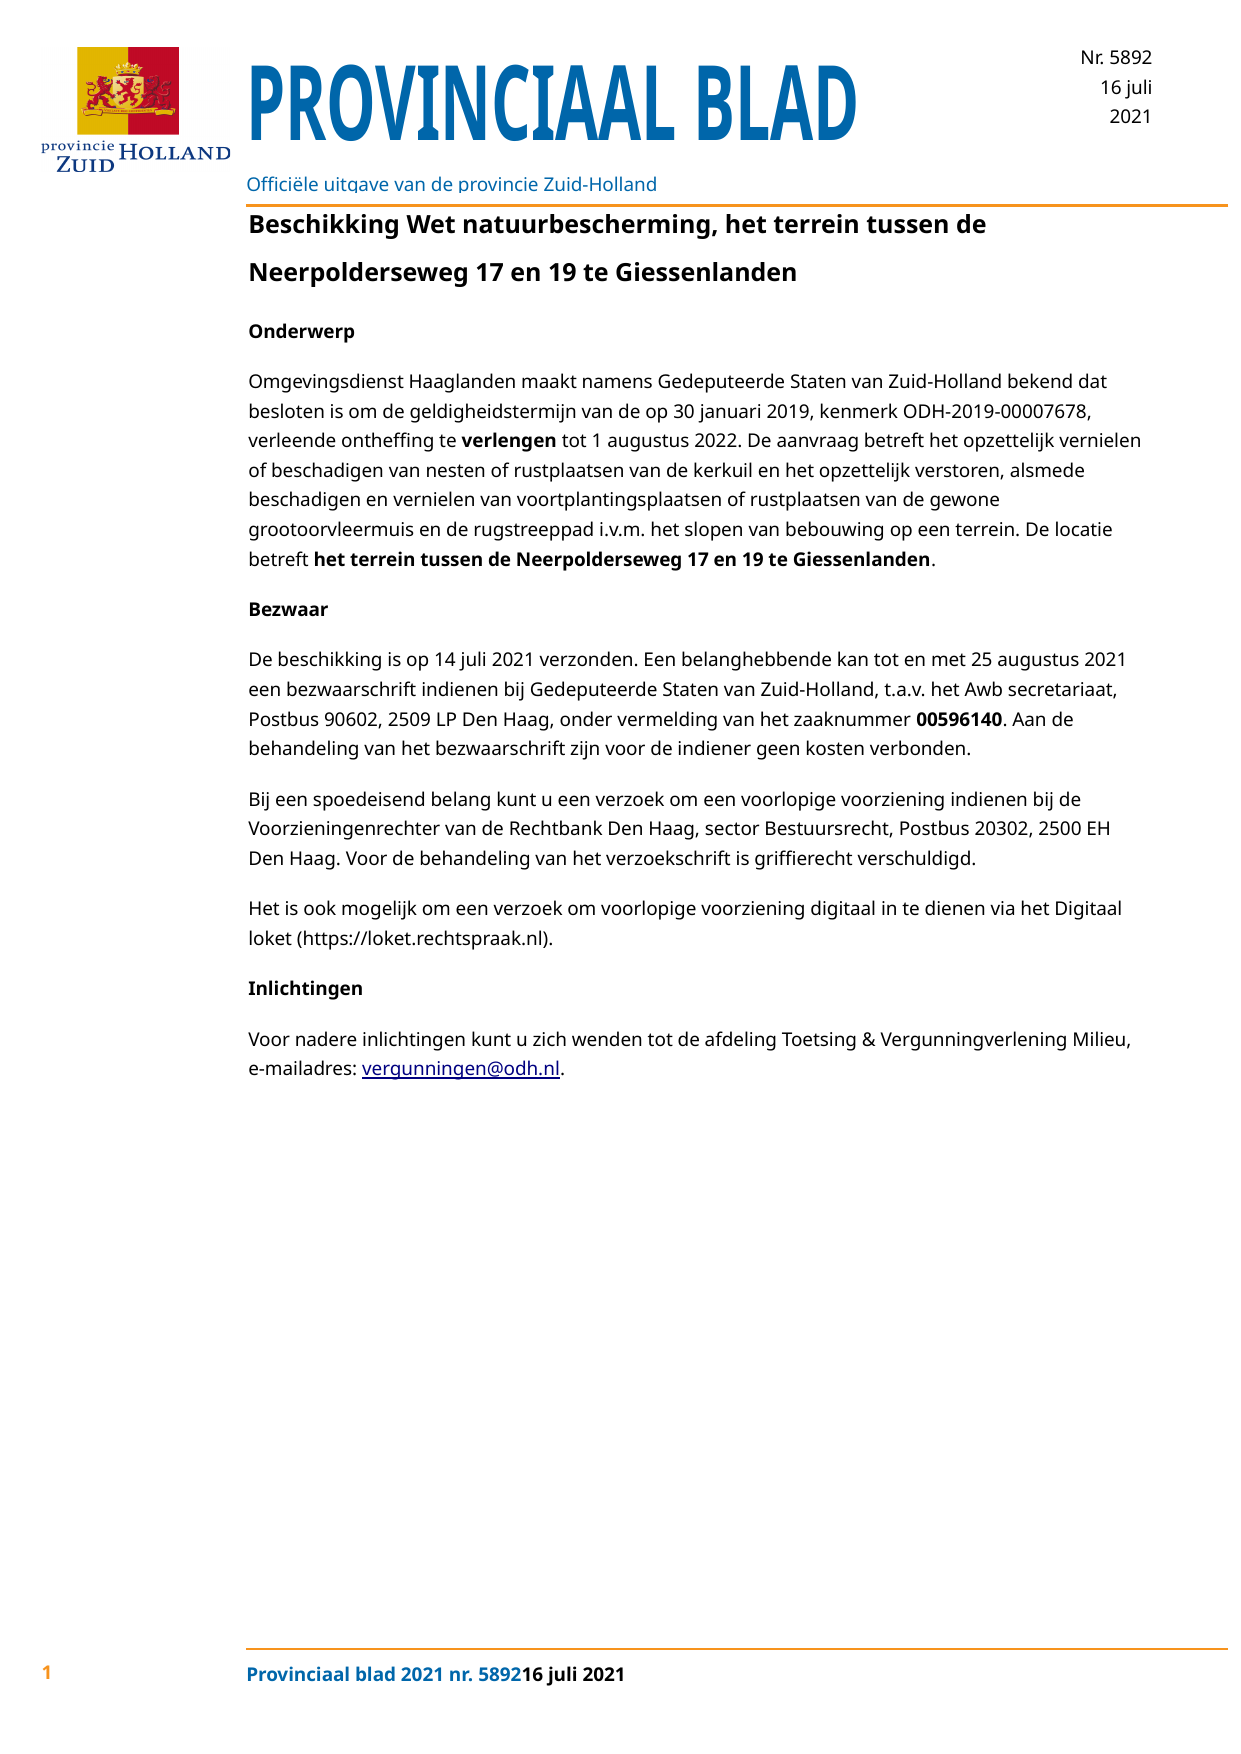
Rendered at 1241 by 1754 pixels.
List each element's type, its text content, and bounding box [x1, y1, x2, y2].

text Het is ook mogelijk om een verzoek om voorlopige voorziening digitaal in te dienen via het Digitaal loket (https://loket.rechtspraak.nl). [248, 895, 1152, 951]
picture [41, 47, 231, 172]
text Inlichtingen [248, 975, 1152, 1001]
text De beschikking is op 14 juli 2021 verzonden. Een belanghebbende kan tot en met 25 augustus 2021 een bezwaarschrift indienen bij Gedeputeerde Staten van Zuid-Holland, t.a.v. het Awb secretariaat, Postbus 90602, 2509 LP Den Haag, onder vermelding van het zaaknummer 00596140. Aan de behandeling van het bezwaarschrift zijn voor de indiener geen kosten verbonden. [248, 647, 1152, 761]
text Beschikking Wet natuurbescherming, het terrein tussen de Neerpolderseweg 17 en 19 te Giessenlanden [248, 207, 1152, 288]
text Omgevingsdienst Haaglanden maakt namens Gedeputeerde Staten van Zuid-Holland bekend dat besloten is om de geldigheidstermijn van de op 30 januari 2019, kenmerk ODH-2019-00007678, verleende ontheffing te verlengen tot 1 augustus 2022. De aanvraag betreft het opzettelijk vernielen of beschadigen van nesten of rustplaatsen van de kerkuil en het opzettelijk verstoren, alsmede beschadigen en vernielen van voortplantingsplaatsen of rustplaatsen van de gewone grootoorvleermuis en de rugstreeppad i.v.m. het slopen van bebouwing op een terrein. De locatie betreft het terrein tussen de Neerpolderseweg 17 en 19 te Giessenlanden. [248, 368, 1152, 572]
text Bij een spoedeisend belang kunt u een verzoek om een voorlopige voorziening indienen bij de Voorzieningenrechter van de Rechtbank Den Haag, sector Bestuursrecht, Postbus 20302, 2500 EH Den Haag. Voor de behandeling van het verzoekschrift is griffierecht verschuldigd. [248, 786, 1152, 871]
text Bezwaar [248, 596, 1152, 622]
text Voor nadere inlichtingen kunt u zich wenden tot de afdeling Toetsing & Vergunningverlening Milieu, e-mailadres: vergunningen@odh.nl. [248, 1026, 1152, 1081]
text Onderwerp [248, 318, 1152, 344]
